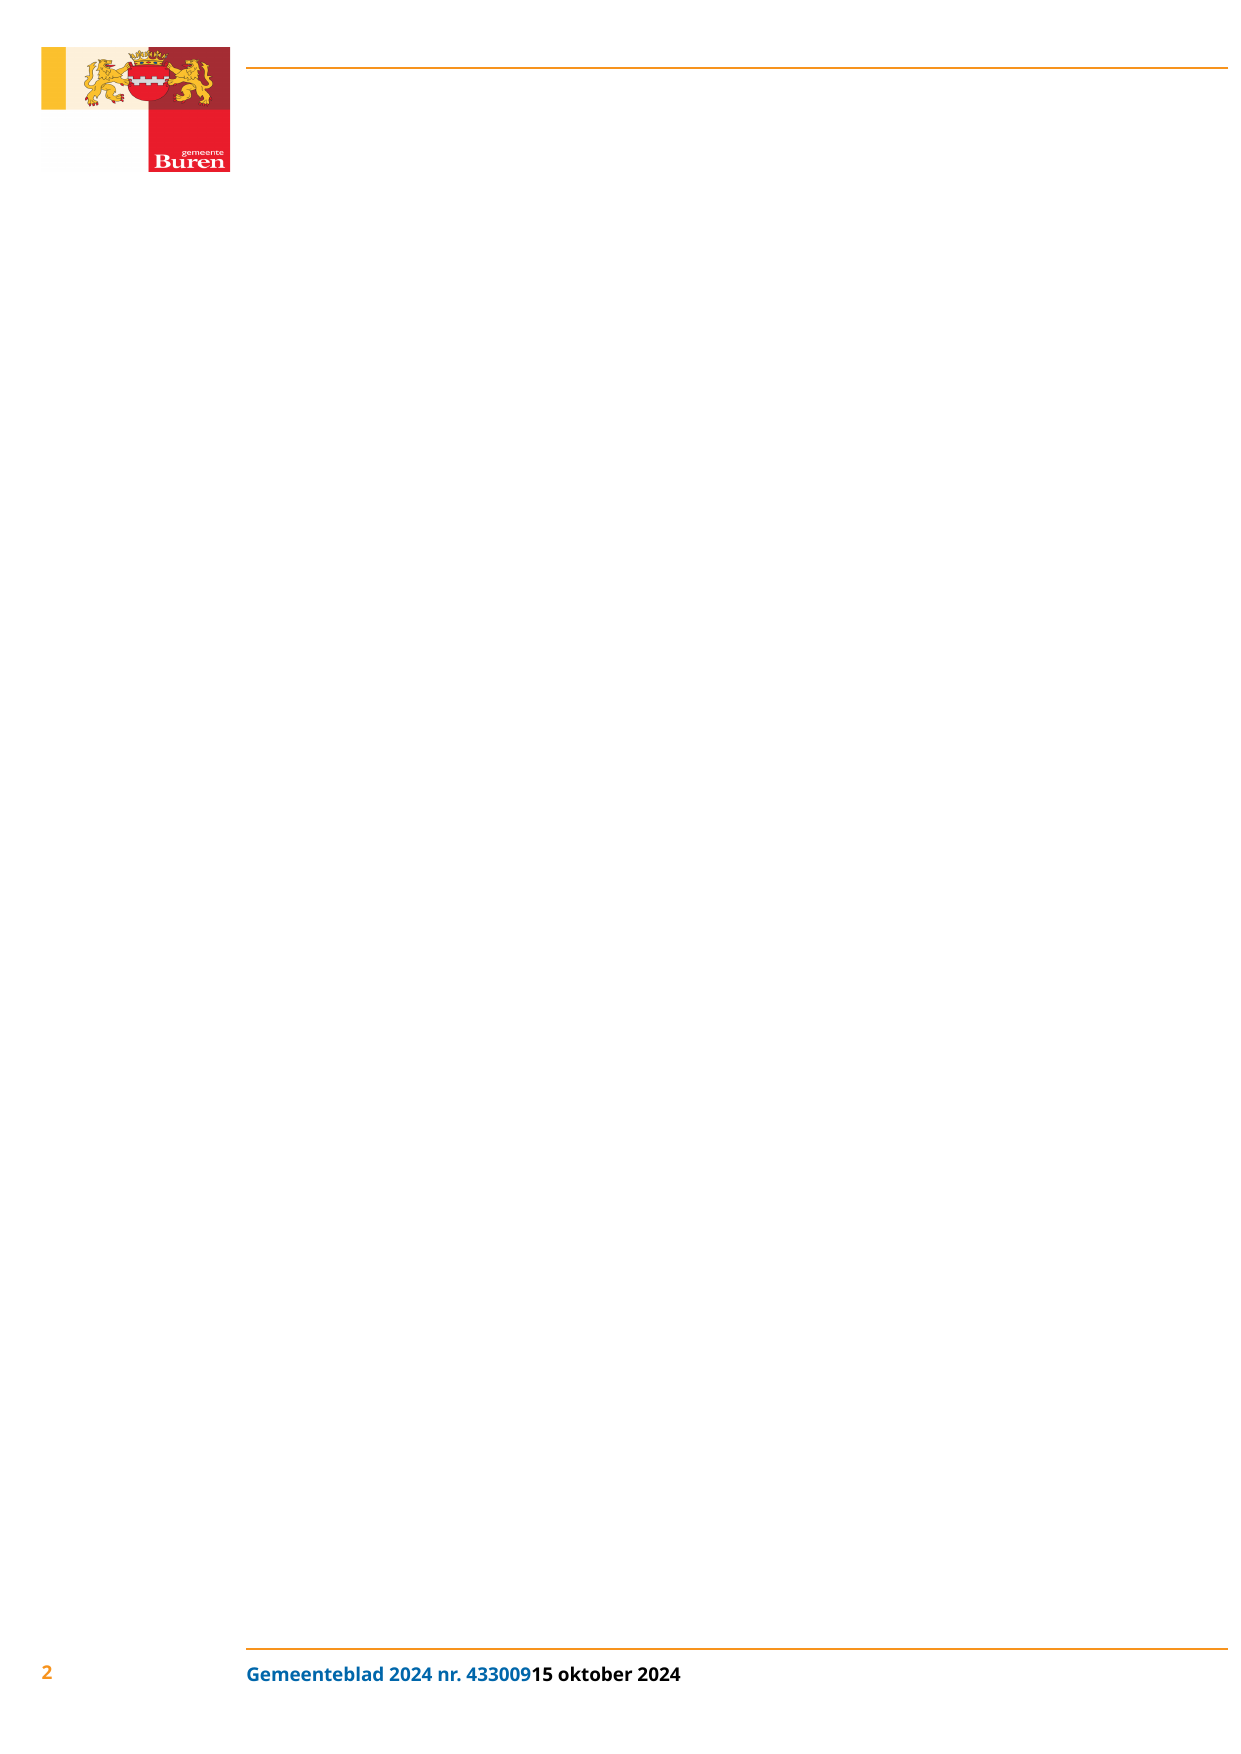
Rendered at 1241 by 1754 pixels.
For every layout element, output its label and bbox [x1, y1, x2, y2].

picture [41, 47, 231, 172]
